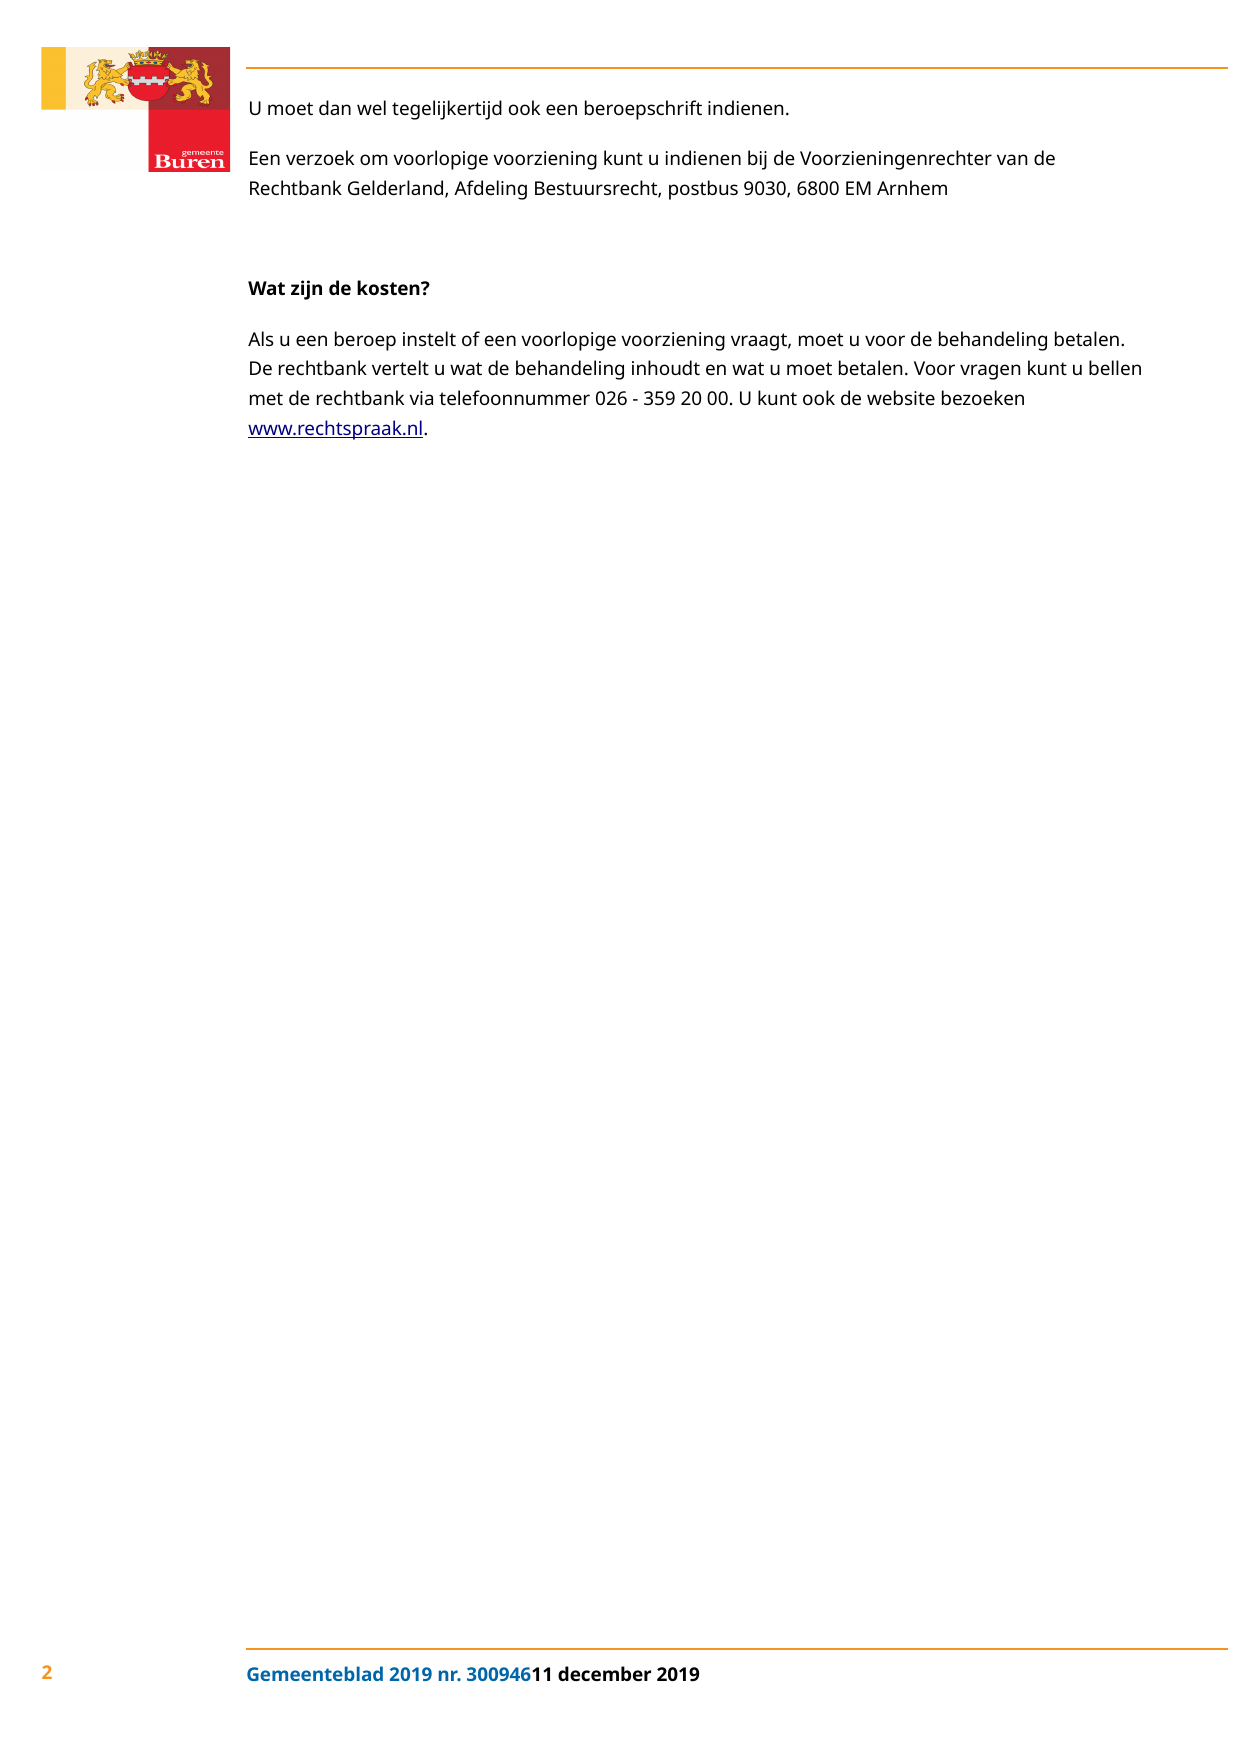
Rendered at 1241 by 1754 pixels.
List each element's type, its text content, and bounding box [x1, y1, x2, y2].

text Wat zijn de kosten? [248, 276, 1152, 301]
picture [41, 47, 231, 172]
text Als u een beroep instelt of een voorlopige voorziening vraagt, moet u voor de behandeling betalen. De rechtbank vertelt u wat de behandeling inhoudt en wat u moet betalen. Voor vragen kunt u bellen met de rechtbank via telefoonnummer 026 - 359 20 00. U kunt ook de website bezoeken www.rechtspraak.nl. [248, 326, 1152, 441]
text U moet dan wel tegelijkertijd ook een beroepschrift indienen. [248, 95, 1152, 121]
text Een verzoek om voorlopige voorziening kunt u indienen bij de Voorzieningenrechter van de Rechtbank Gelderland, Afdeling Bestuursrecht, postbus 9030, 6800 EM Arnhem [248, 145, 1152, 201]
